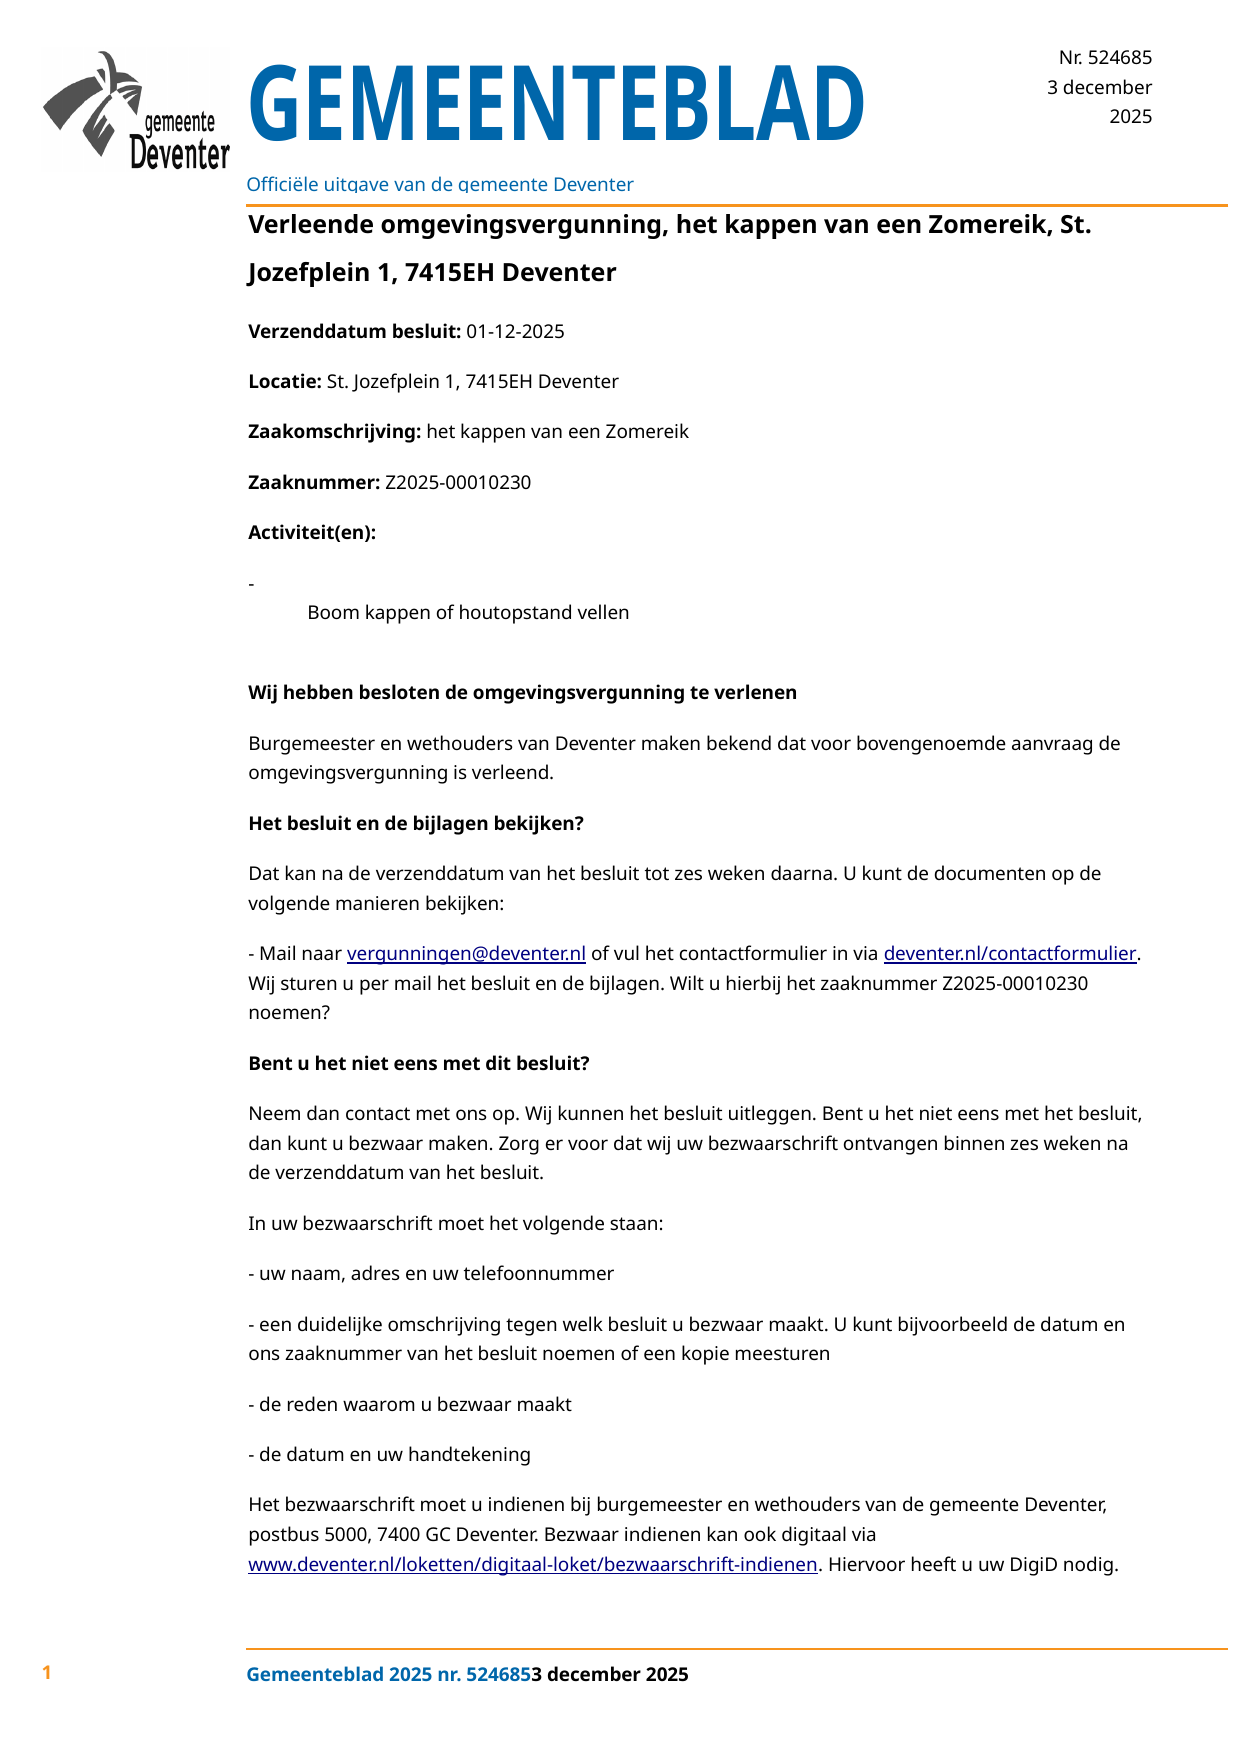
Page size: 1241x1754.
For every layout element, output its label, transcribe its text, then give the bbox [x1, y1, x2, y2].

text Activiteit(en): [248, 519, 1152, 545]
text Wij hebben besloten de omgevingsvergunning te verlenen [248, 679, 1152, 705]
text Het besluit en de bijlagen bekijken? [248, 810, 1152, 836]
text - een duidelijke omschrijving tegen welk besluit u bezwaar maakt. U kunt bijvoorbeeld de datum en ons zaaknummer van het besluit noemen of een kopie meesturen [248, 1311, 1152, 1366]
text - de reden waarom u bezwaar maakt [248, 1391, 1152, 1417]
text Zaaknummer: Z2025-00010230 [248, 469, 1152, 495]
text Dat kan na de verzenddatum van het besluit tot zes weken daarna. U kunt de documenten op de volgende manieren bekijken: [248, 860, 1152, 916]
list Boom kappen of houtopstand vellen [248, 599, 1152, 625]
text Locatie: St. Jozefplein 1, 7415EH Deventer [248, 368, 1152, 394]
text - de datum en uw handtekening [248, 1441, 1152, 1467]
text - uw naam, adres en uw telefoonnummer [248, 1260, 1152, 1286]
text Burgemeester en wethouders van Deventer maken bekend dat voor bovengenoemde aanvraag de omgevingsvergunning is verleend. [248, 730, 1152, 785]
text Verleende omgevingsvergunning, het kappen van een Zomereik, St. Jozefplein 1, 7415EH Deventer [248, 207, 1152, 288]
text Verzenddatum besluit: 01-12-2025 [248, 318, 1152, 344]
text Het bezwaarschrift moet u indienen bij burgemeester en wethouders van de gemeente Deventer, postbus 5000, 7400 GC Deventer. Bezwaar indienen kan ook digitaal via www.deventer.nl/loketten/digitaal-loket/bezwaarschrift-indienen. Hiervoor heeft u uw DigiD nodig. [248, 1492, 1152, 1577]
text Neem dan contact met ons op. Wij kunnen het besluit uitleggen. Bent u het niet eens met het besluit, dan kunt u bezwaar maken. Zorg er voor dat wij uw bezwaarschrift ontvangen binnen zes weken na de verzenddatum van het besluit. [248, 1100, 1152, 1185]
text Bent u het niet eens met dit besluit? [248, 1050, 1152, 1076]
text Zaakomschrijving: het kappen van een Zomereik [248, 419, 1152, 444]
picture [41, 47, 231, 172]
text - Mail naar vergunningen@deventer.nl of vul het contactformulier in via deventer.nl/contactformulier. Wij sturen u per mail het besluit en de bijlagen. Wilt u hierbij het zaaknummer Z2025-00010230 noemen? [248, 940, 1152, 1025]
text In uw bezwaarschrift moet het volgende staan: [248, 1210, 1152, 1236]
